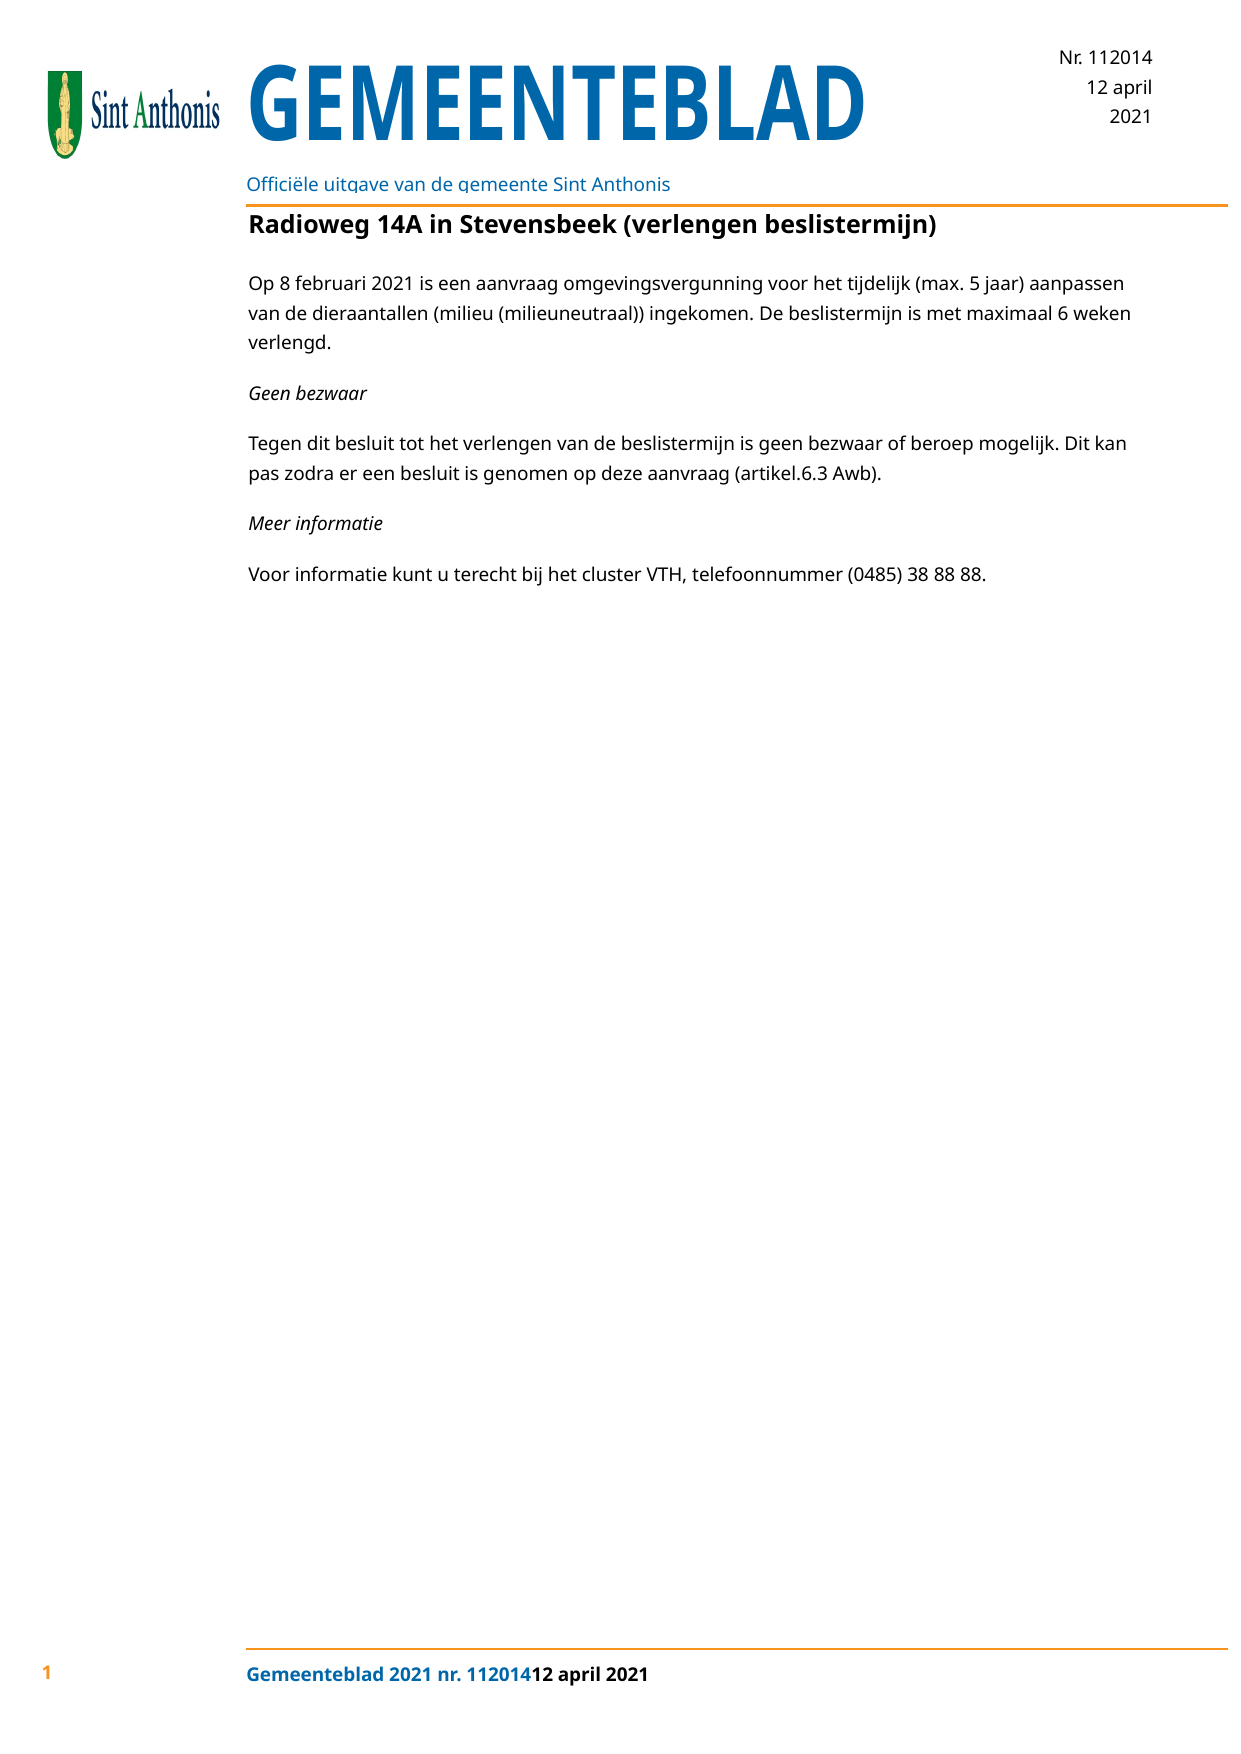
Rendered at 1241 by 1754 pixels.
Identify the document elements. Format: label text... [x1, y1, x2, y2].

text Meer informatie [248, 510, 1152, 536]
text Tegen dit besluit tot het verlengen van de beslistermijn is geen bezwaar of beroep mogelijk. Dit kan pas zodra er een besluit is genomen op deze aanvraag (artikel.6.3 Awb). [248, 430, 1152, 486]
text Op 8 februari 2021 is een aanvraag omgevingsvergunning voor het tijdelijk (max. 5 jaar) aanpassen van de dieraantallen (milieu (milieuneutraal)) ingekomen. De beslistermijn is met maximaal 6 weken verlengd. [248, 270, 1152, 355]
text Voor informatie kunt u terecht bij het cluster VTH, telefoonnummer (0485) 38 88 88. [248, 561, 1152, 586]
text Radioweg 14A in Stevensbeek (verlengen beslistermijn) [248, 207, 1152, 241]
picture [41, 47, 231, 172]
text Geen bezwaar [248, 380, 1152, 406]
